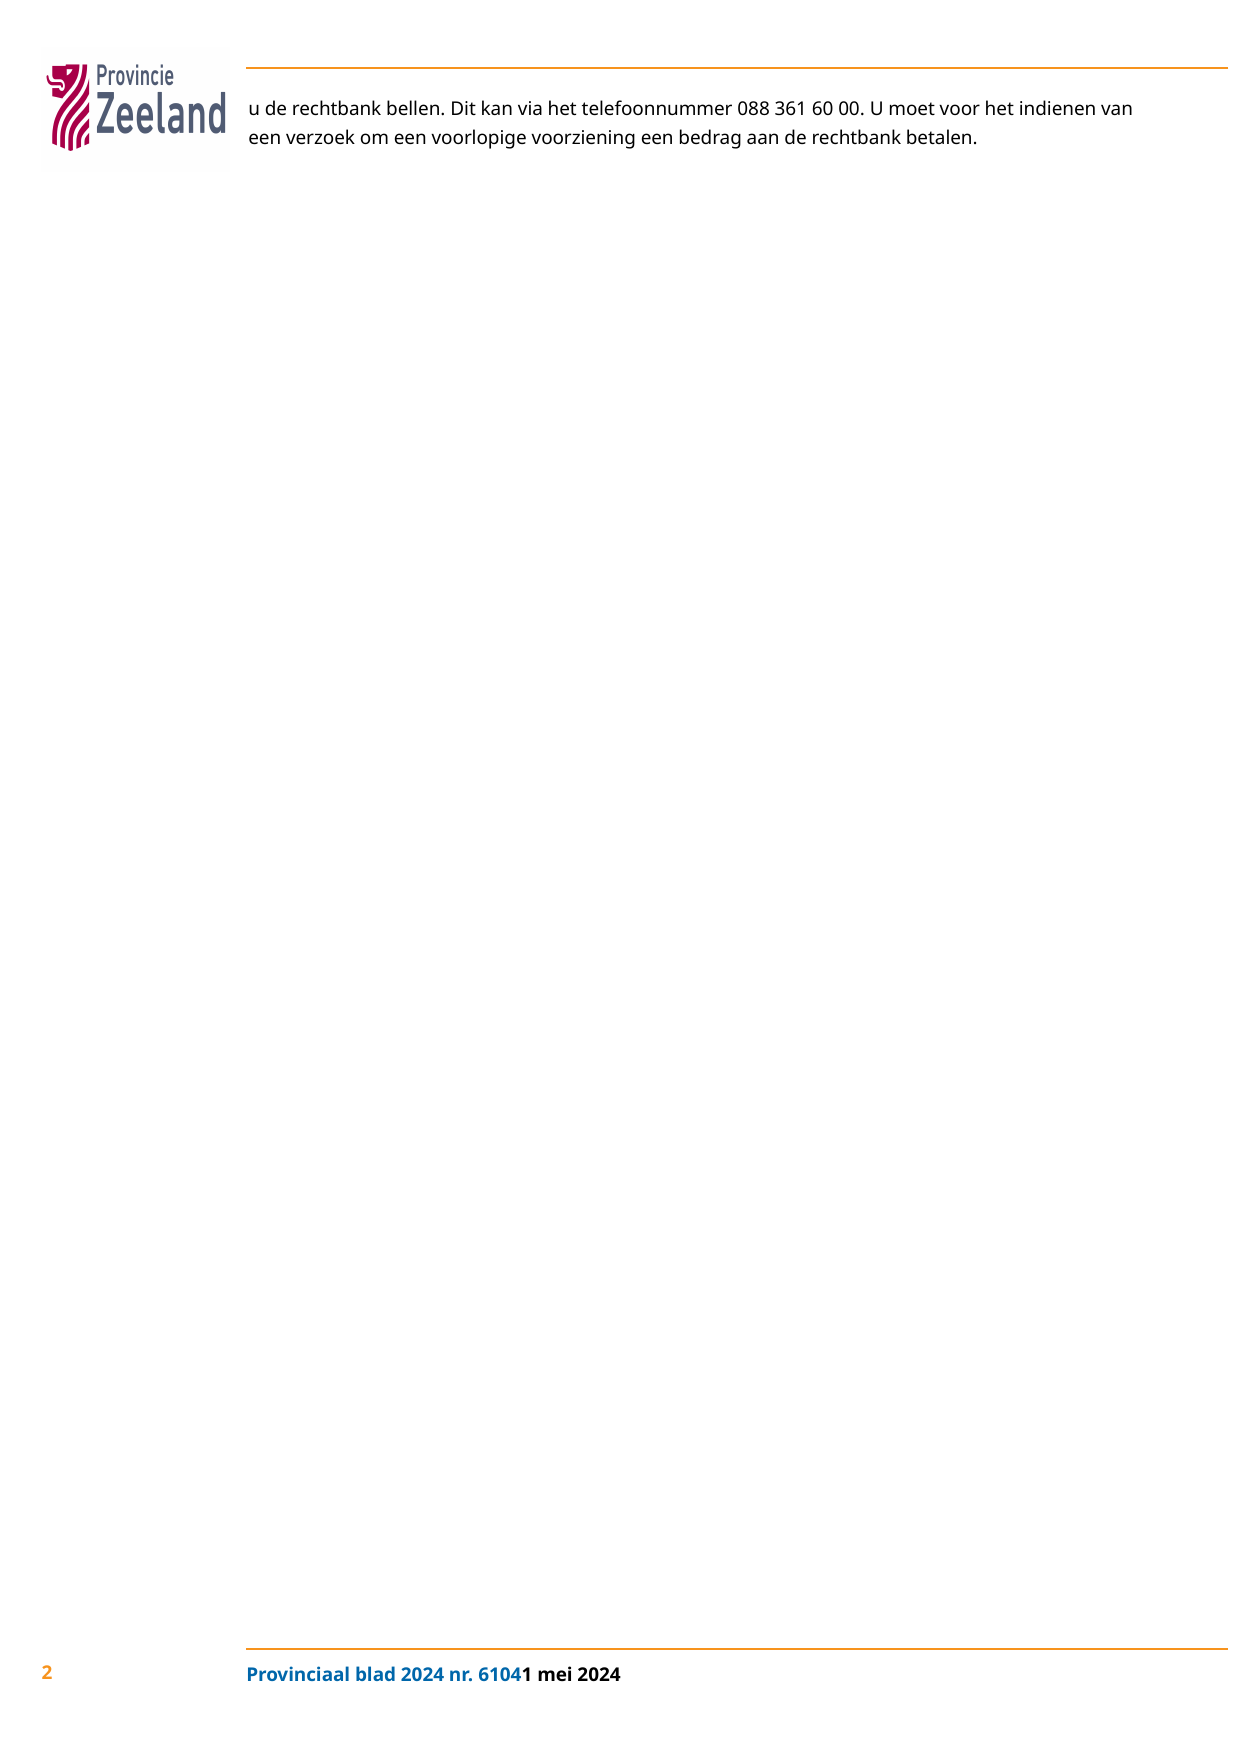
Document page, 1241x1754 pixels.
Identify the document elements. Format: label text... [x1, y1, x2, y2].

picture [41, 47, 231, 172]
text u de rechtbank bellen. Dit kan via het telefoonnummer 088 361 60 00. U moet voor het indienen van een verzoek om een voorlopige voorziening een bedrag aan de rechtbank betalen. [248, 95, 1152, 150]
